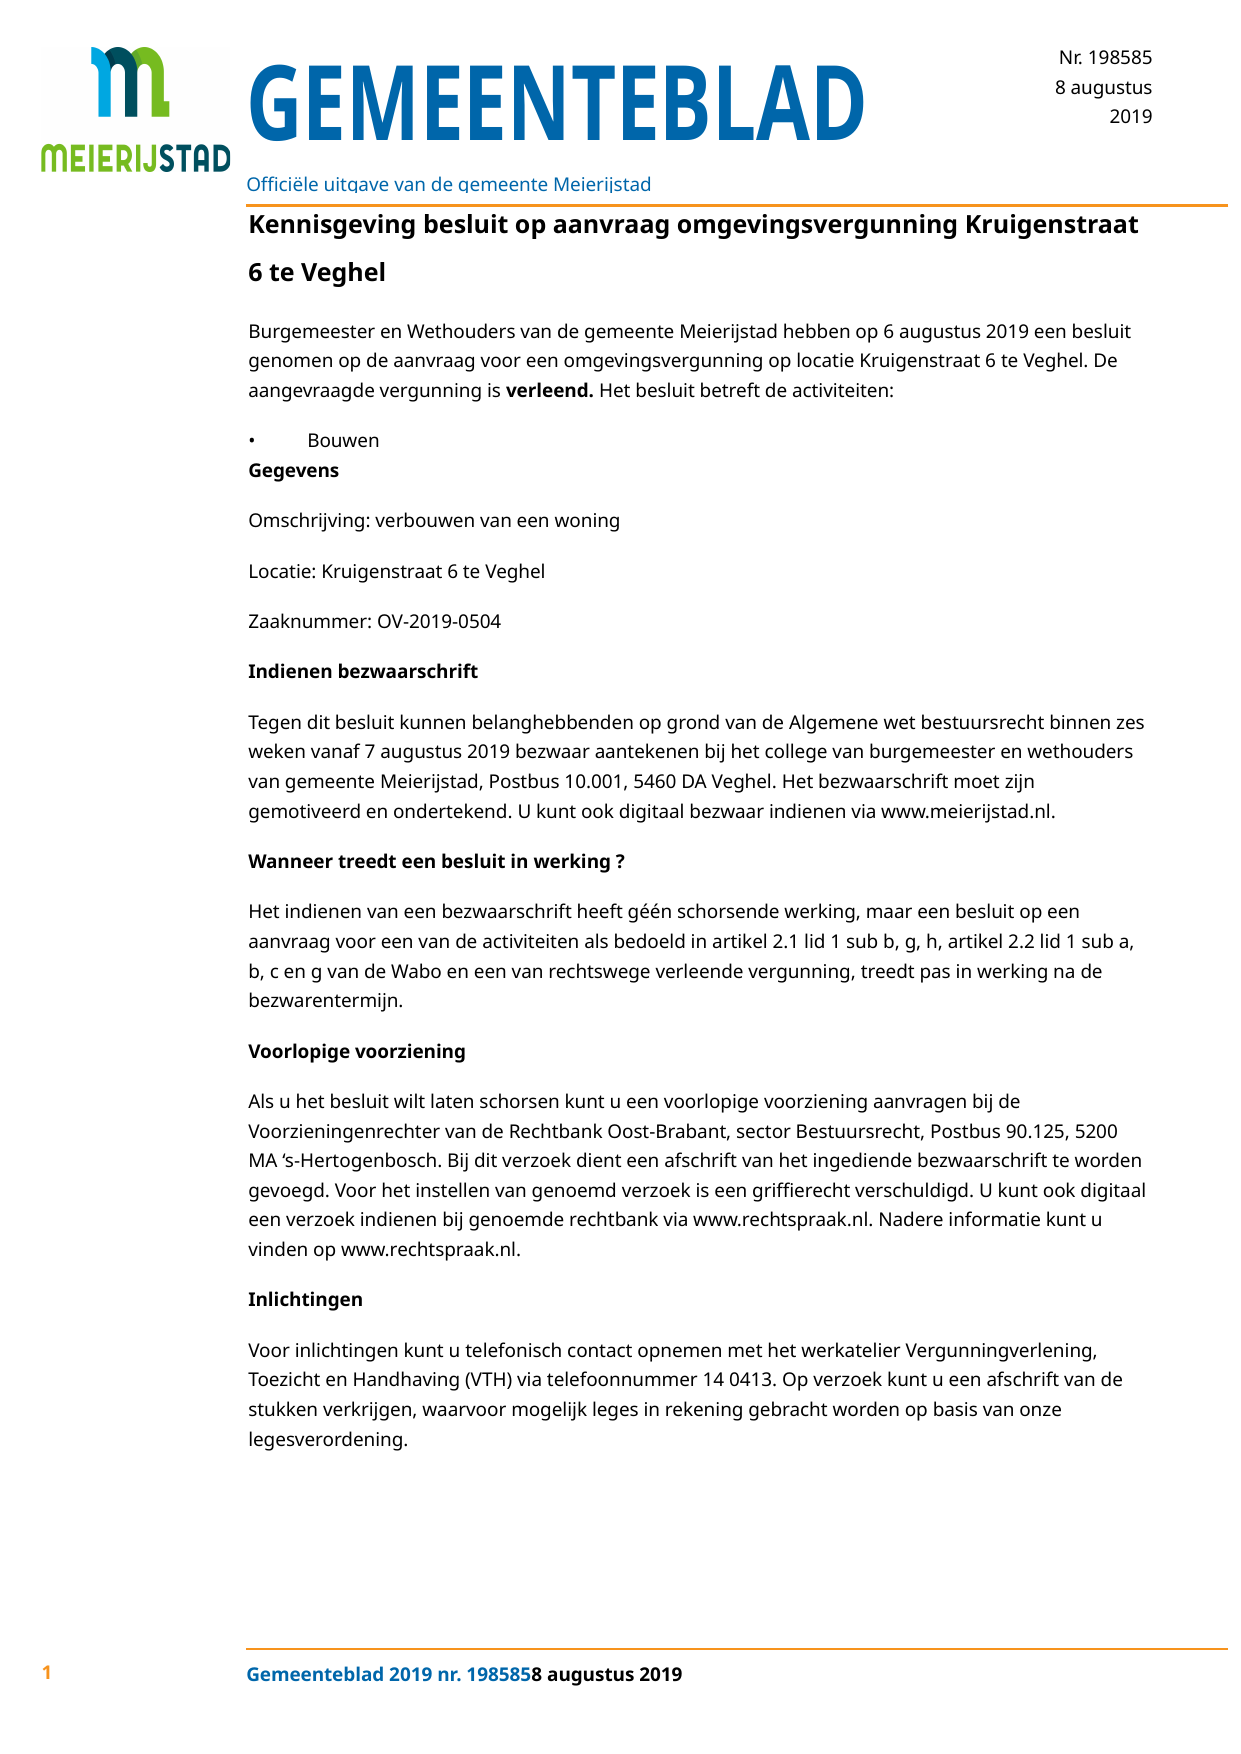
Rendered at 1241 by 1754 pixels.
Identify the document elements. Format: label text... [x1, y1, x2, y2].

text Inlichtingen [248, 1287, 1152, 1312]
picture [41, 47, 231, 172]
text Locatie: Kruigenstraat 6 te Veghel [248, 558, 1152, 584]
text Omschrijving: verbouwen van een woning [248, 507, 1152, 533]
list Bouwen [248, 427, 1152, 453]
text Indienen bezwaarschrift [248, 659, 1152, 684]
text Voorlopige voorziening [248, 1038, 1152, 1064]
text Gegevens [248, 457, 1152, 483]
text Als u het besluit wilt laten schorsen kunt u een voorlopige voorziening aanvragen bij de Voorzieningenrechter van de Rechtbank Oost-Brabant, sector Bestuursrecht, Postbus 90.125, 5200 MA ‘s-Hertogenbosch. Bij dit verzoek dient een afschrift van het ingediende bezwaarschrift te worden gevoegd. Voor het instellen van genoemd verzoek is een griffierecht verschuldigd. U kunt ook digitaal een verzoek indienen bij genoemde rechtbank via www.rechtspraak.nl. Nadere informatie kunt u vinden op www.rechtspraak.nl. [248, 1088, 1152, 1262]
text Het indienen van een bezwaarschrift heeft géén schorsende werking, maar een besluit op een aanvraag voor een van de activiteiten als bedoeld in artikel 2.1 lid 1 sub b, g, h, artikel 2.2 lid 1 sub a, b, c en g van de Wabo en een van rechtswege verleende vergunning, treedt pas in werking na de bezwarentermijn. [248, 899, 1152, 1013]
text Tegen dit besluit kunnen belanghebbenden op grond van de Algemene wet bestuursrecht binnen zes weken vanaf 7 augustus 2019 bezwaar aantekenen bij het college van burgemeester en wethouders van gemeente Meierijstad, Postbus 10.001, 5460 DA Veghel. Het bezwaarschrift moet zijn gemotiveerd en ondertekend. U kunt ook digitaal bezwaar indienen via www.meierijstad.nl. [248, 709, 1152, 824]
text Zaaknummer: OV-2019-0504 [248, 608, 1152, 634]
text Wanneer treedt een besluit in werking ? [248, 848, 1152, 874]
text Kennisgeving besluit op aanvraag omgevingsvergunning Kruigenstraat 6 te Veghel [248, 207, 1152, 288]
text Voor inlichtingen kunt u telefonisch contact opnemen met het werkatelier Vergunningverlening, Toezicht en Handhaving (VTH) via telefoonnummer 14 0413. Op verzoek kunt u een afschrift van de stukken verkrijgen, waarvoor mogelijk leges in rekening gebracht worden op basis van onze legesverordening. [248, 1337, 1152, 1452]
text Burgemeester en Wethouders van de gemeente Meierijstad hebben op 6 augustus 2019 een besluit genomen op de aanvraag voor een omgevingsvergunning op locatie Kruigenstraat 6 te Veghel. De aangevraagde vergunning is verleend. Het besluit betreft de activiteiten: [248, 318, 1152, 403]
